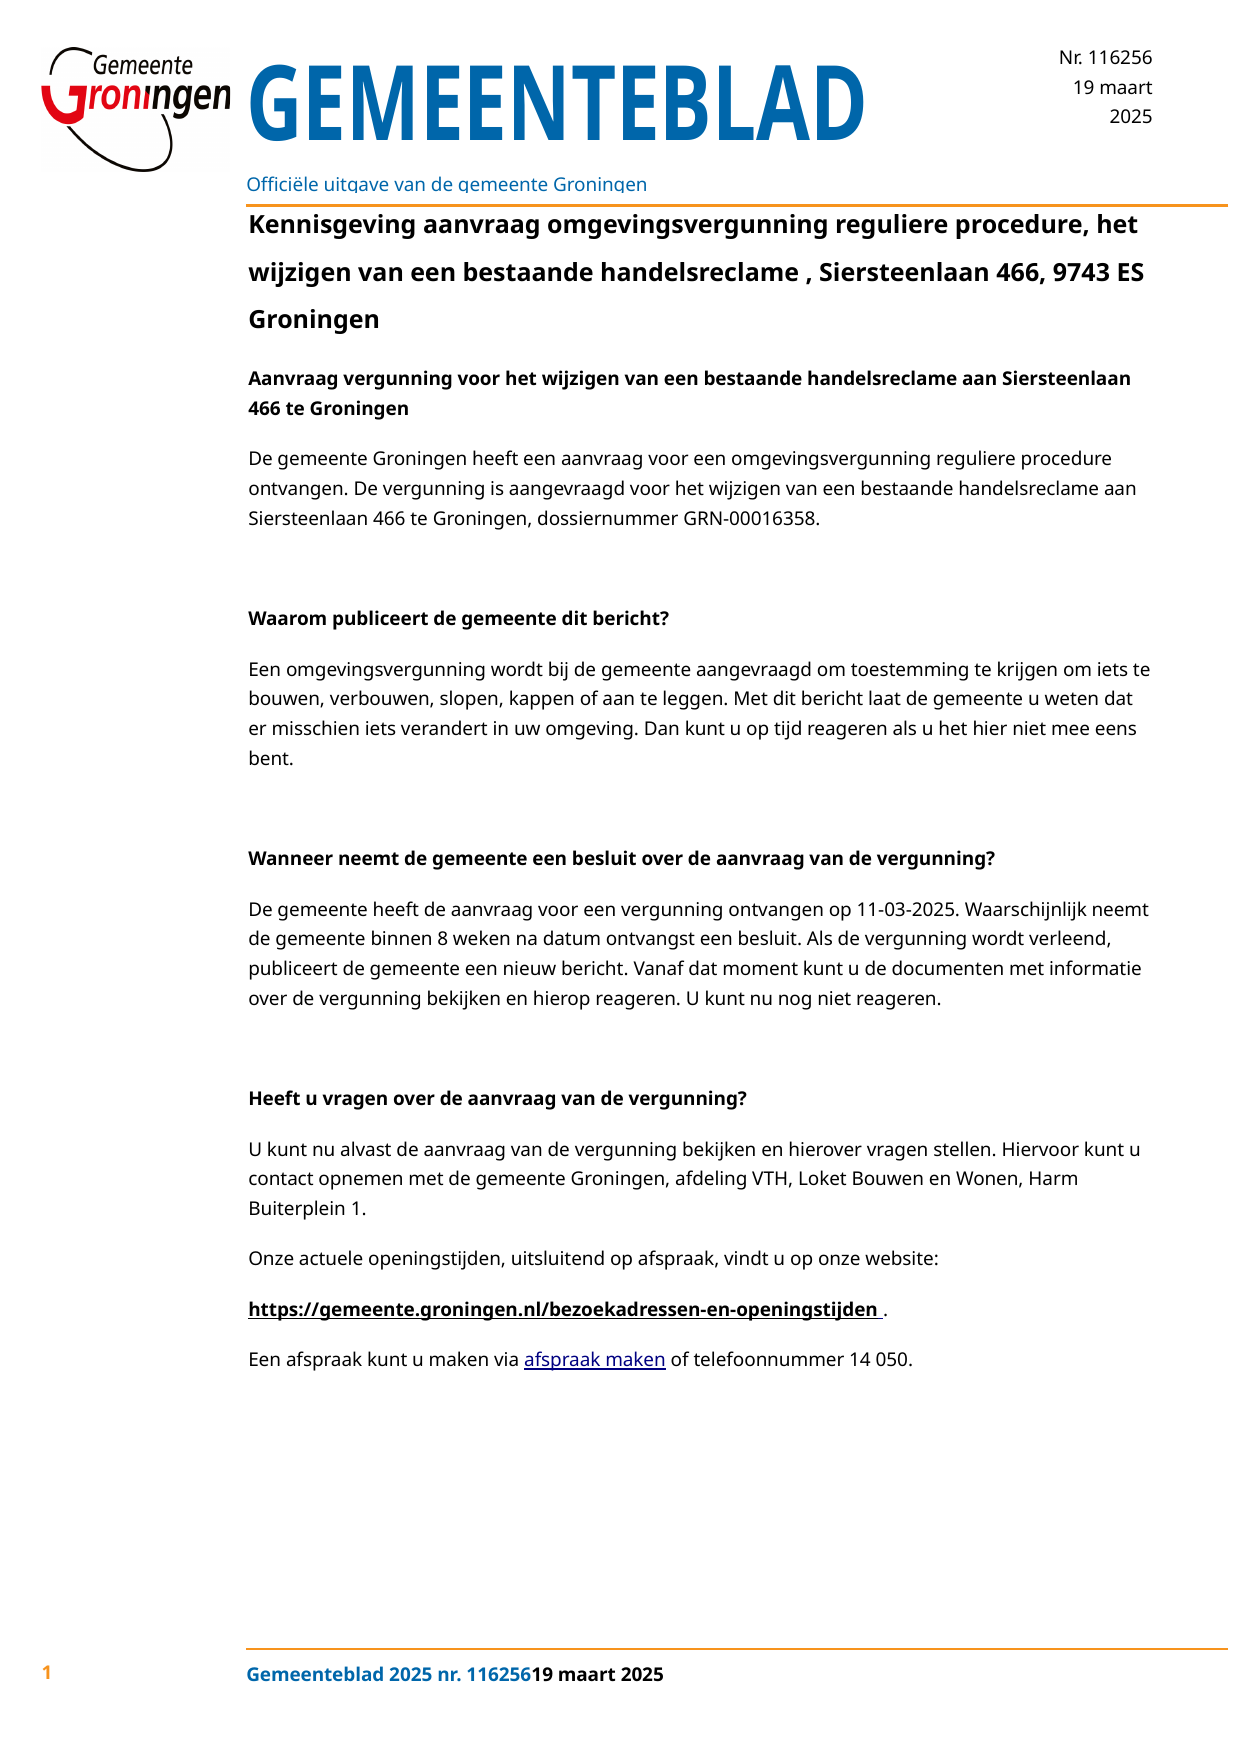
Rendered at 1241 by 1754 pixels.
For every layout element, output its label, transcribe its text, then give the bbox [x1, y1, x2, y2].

text Waarom publiceert de gemeente dit bericht? [248, 606, 1152, 631]
text Een omgevingsvergunning wordt bij de gemeente aangevraagd om toestemming te krijgen om iets te bouwen, verbouwen, slopen, kappen of aan te leggen. Met dit bericht laat de gemeente u weten dat er misschien iets verandert in uw omgeving. Dan kunt u op tijd reageren als u het hier niet mee eens bent. [248, 656, 1152, 770]
text Onze actuele openingstijden, uitsluitend op afspraak, vindt u op onze website: [248, 1246, 1152, 1271]
text Aanvraag vergunning voor het wijzigen van een bestaande handelsreclame aan Siersteenlaan 466 te Groningen [248, 366, 1152, 421]
text Een afspraak kunt u maken via afspraak maken of telefoonnummer 14 050. [248, 1346, 1152, 1372]
text De gemeente heeft de aanvraag voor een vergunning ontvangen op 11-03-2025. Waarschijnlijk neemt de gemeente binnen 8 weken na datum ontvangst een besluit. Als de vergunning wordt verleend, publiceert de gemeente een nieuw bericht. Vanaf dat moment kunt u de documenten met informatie over de vergunning bekijken en hierop reageren. U kunt nu nog niet reageren. [248, 896, 1152, 1010]
picture [41, 47, 231, 172]
text https://gemeente.groningen.nl/bezoekadressen-en-openingstijden . [248, 1296, 1152, 1322]
text U kunt nu alvast de aanvraag van de vergunning bekijken en hierover vragen stellen. Hiervoor kunt u contact opnemen met de gemeente Groningen, afdeling VTH, Loket Bouwen en Wonen, Harm Buiterplein 1. [248, 1136, 1152, 1221]
text Kennisgeving aanvraag omgevingsvergunning reguliere procedure, het wijzigen van een bestaande handelsreclame , Siersteenlaan 466, 9743 ES Groningen [248, 207, 1152, 336]
text Wanneer neemt de gemeente een besluit over de aanvraag van de vergunning? [248, 846, 1152, 871]
text De gemeente Groningen heeft een aanvraag voor een omgevingsvergunning reguliere procedure ontvangen. De vergunning is aangevraagd voor het wijzigen van een bestaande handelsreclame aan Siersteenlaan 466 te Groningen, dossiernummer GRN-00016358. [248, 446, 1152, 530]
text Heeft u vragen over de aanvraag van de vergunning? [248, 1086, 1152, 1111]
